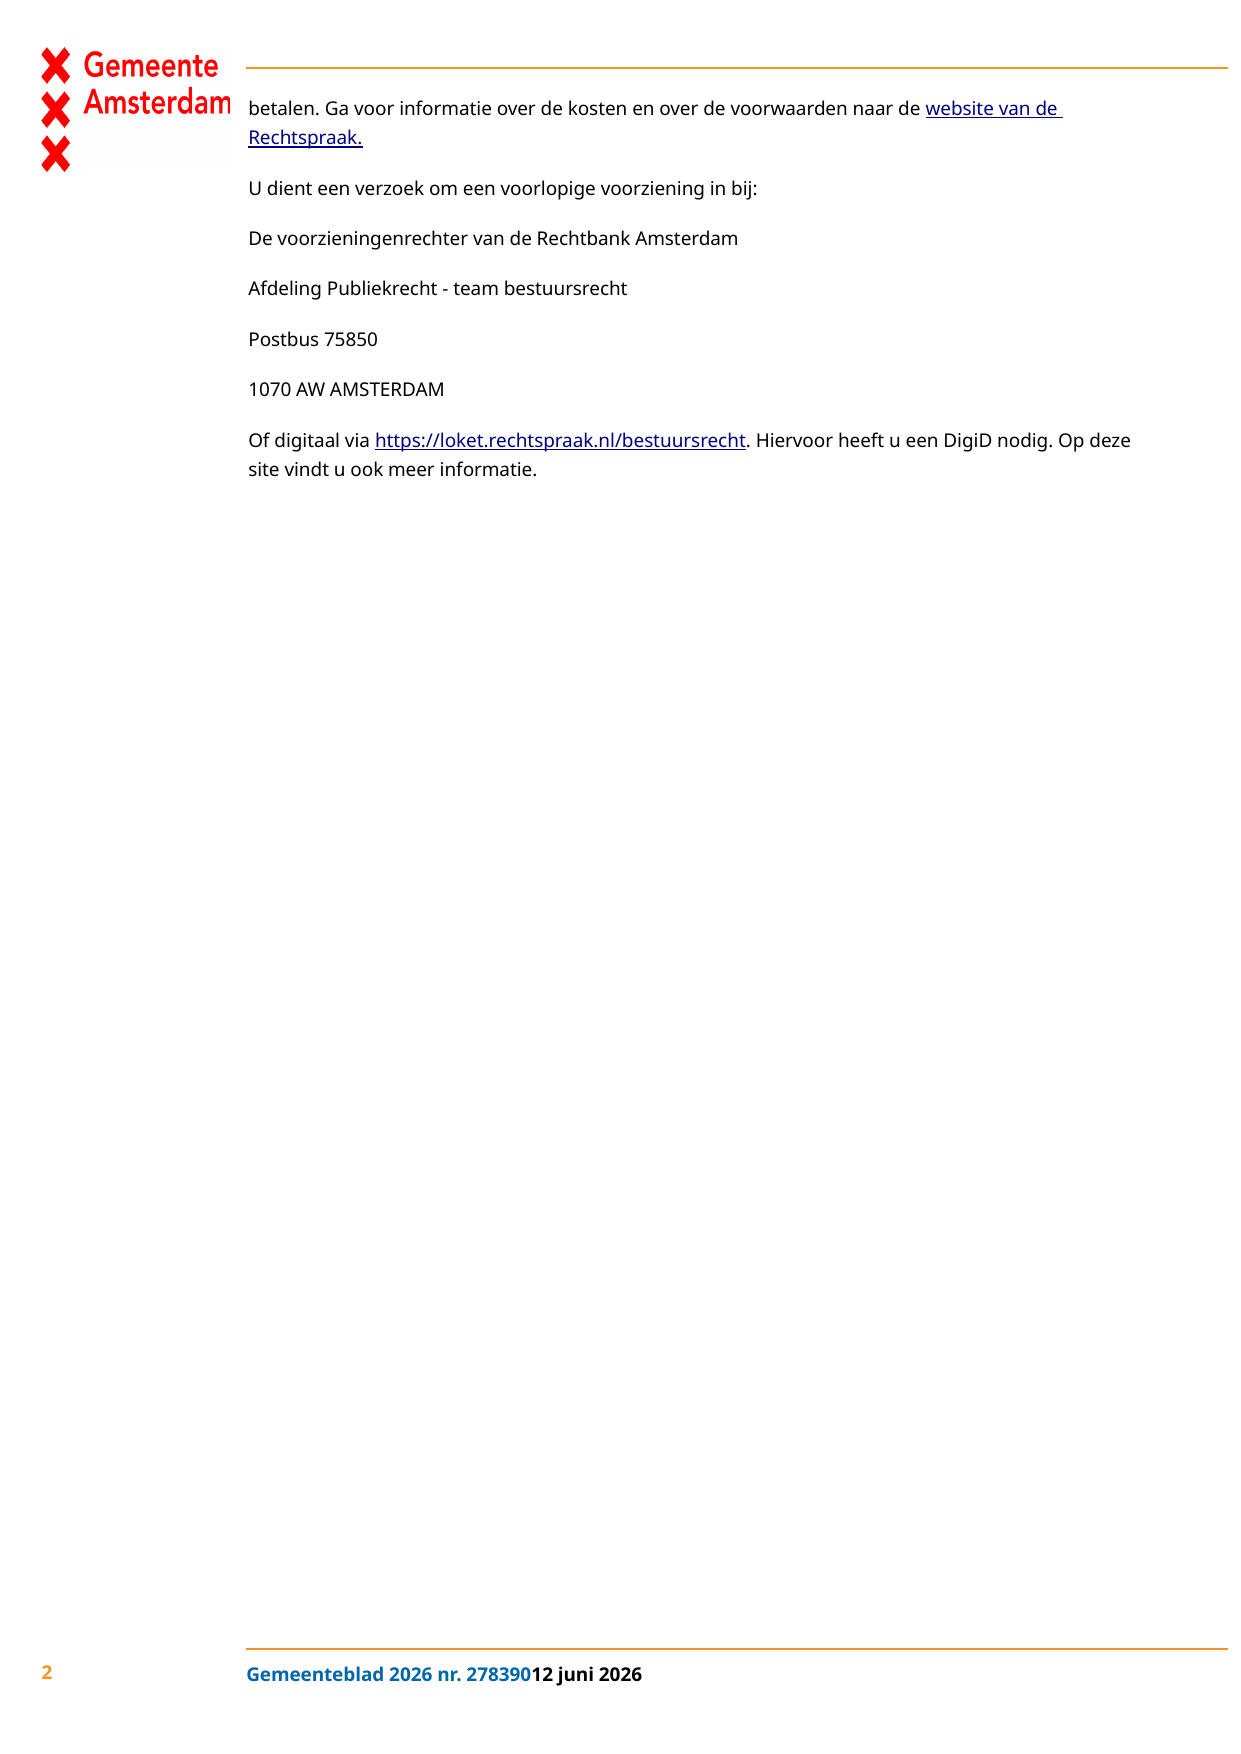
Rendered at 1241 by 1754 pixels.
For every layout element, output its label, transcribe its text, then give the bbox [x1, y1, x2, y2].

text Of digitaal via https://loket.rechtspraak.nl/bestuursrecht. Hiervoor heeft u een DigiD nodig. Op deze site vindt u ook meer informatie. [248, 427, 1152, 482]
text Afdeling Publiekrecht - team bestuursrecht [248, 276, 1152, 301]
text De voorzieningenrechter van de Rechtbank Amsterdam [248, 225, 1152, 251]
text 1070 AW AMSTERDAM [248, 376, 1152, 402]
text Postbus 75850 [248, 326, 1152, 352]
text betalen. Ga voor informatie over de kosten en over de voorwaarden naar de website van de Rechtspraak. [248, 95, 1152, 150]
text U dient een verzoek om een voorlopige voorziening in bij: [248, 175, 1152, 201]
picture [41, 47, 231, 172]
